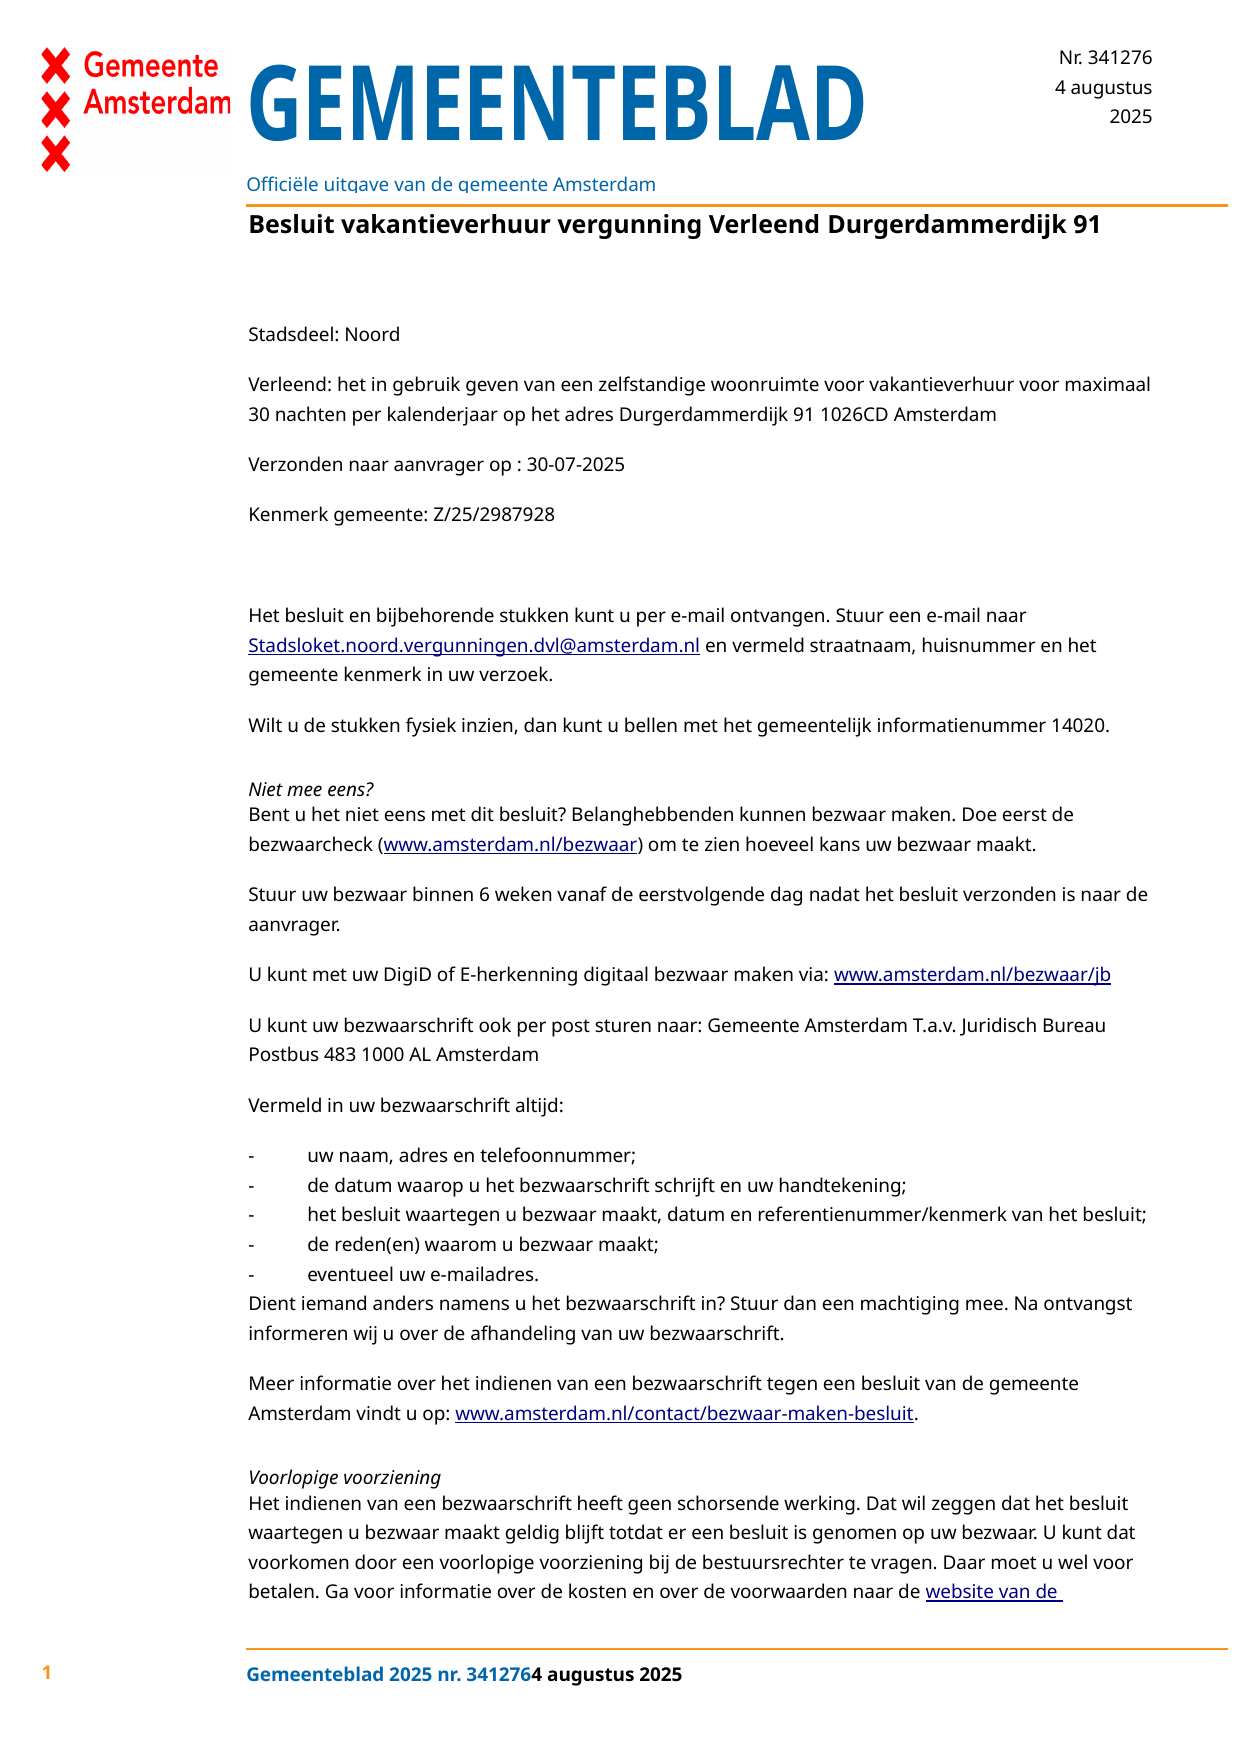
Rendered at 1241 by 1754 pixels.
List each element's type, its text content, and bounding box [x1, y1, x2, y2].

text U kunt uw bezwaarschrift ook per post sturen naar: Gemeente Amsterdam T.a.v. Juridisch Bureau Postbus 483 1000 AL Amsterdam [248, 1012, 1152, 1067]
text Meer informatie over het indienen van een bezwaarschrift tegen een besluit van de gemeente Amsterdam vindt u op: www.amsterdam.nl/contact/bezwaar-maken-besluit. [248, 1370, 1152, 1426]
text Het besluit en bijbehorende stukken kunt u per e-mail ontvangen. Stuur een e-mail naar Stadsloket.noord.vergunningen.dvl@amsterdam.nl en vermeld straatnaam, huisnummer en het gemeente kenmerk in uw verzoek. [248, 602, 1152, 687]
text Besluit vakantieverhuur vergunning Verleend Durgerdammerdijk 91 [248, 207, 1152, 241]
text Bent u het niet eens met dit besluit? Belanghebbenden kunnen bezwaar maken. Doe eerst de bezwaarcheck (www.amsterdam.nl/bezwaar) om te zien hoeveel kans uw bezwaar maakt. [248, 802, 1152, 857]
text Voorlopige voorziening [248, 1464, 1152, 1490]
list uw naam, adres en telefoonnummer; [248, 1142, 1152, 1168]
picture [41, 47, 231, 172]
text Stuur uw bezwaar binnen 6 weken vanaf de eerstvolgende dag nadat het besluit verzonden is naar de aanvrager. [248, 882, 1152, 937]
text Het indienen van een bezwaarschrift heeft geen schorsende werking. Dat wil zeggen dat het besluit waartegen u bezwaar maakt geldig blijft totdat er een besluit is genomen op uw bezwaar. U kunt dat voorkomen door een voorlopige voorziening bij de bestuursrechter te vragen. Daar moet u wel voor betalen. Ga voor informatie over de kosten en over de voorwaarden naar de website van de [248, 1490, 1152, 1604]
text Verleend: het in gebruik geven van een zelfstandige woonruimte voor vakantieverhuur voor maximaal 30 nachten per kalenderjaar op het adres Durgerdammerdijk 91 1026CD Amsterdam [248, 371, 1152, 426]
text Dient iemand anders namens u het bezwaarschrift in? Stuur dan een machtiging mee. Na ontvangst informeren wij u over de afhandeling van uw bezwaarschrift. [248, 1290, 1152, 1346]
text Niet mee eens? [248, 776, 1152, 802]
text Verzonden naar aanvrager op : 30-07-2025 [248, 451, 1152, 477]
list de datum waarop u het bezwaarschrift schrijft en uw handtekening; [248, 1172, 1152, 1198]
text Kenmerk gemeente: Z/25/2987928 [248, 502, 1152, 527]
text Stadsdeel: Noord [248, 321, 1152, 346]
text Wilt u de stukken fysiek inzien, dan kunt u bellen met het gemeentelijk informatienummer 14020. [248, 712, 1152, 738]
text U kunt met uw DigiD of E-herkenning digitaal bezwaar maken via: www.amsterdam.nl/bezwaar/jb [248, 962, 1152, 987]
list het besluit waartegen u bezwaar maakt, datum en referentienummer/kenmerk van het besluit; [248, 1202, 1152, 1227]
text Vermeld in uw bezwaarschrift altijd: [248, 1092, 1152, 1118]
list eventueel uw e-mailadres. [248, 1261, 1152, 1287]
list de reden(en) waarom u bezwaar maakt; [248, 1231, 1152, 1257]
